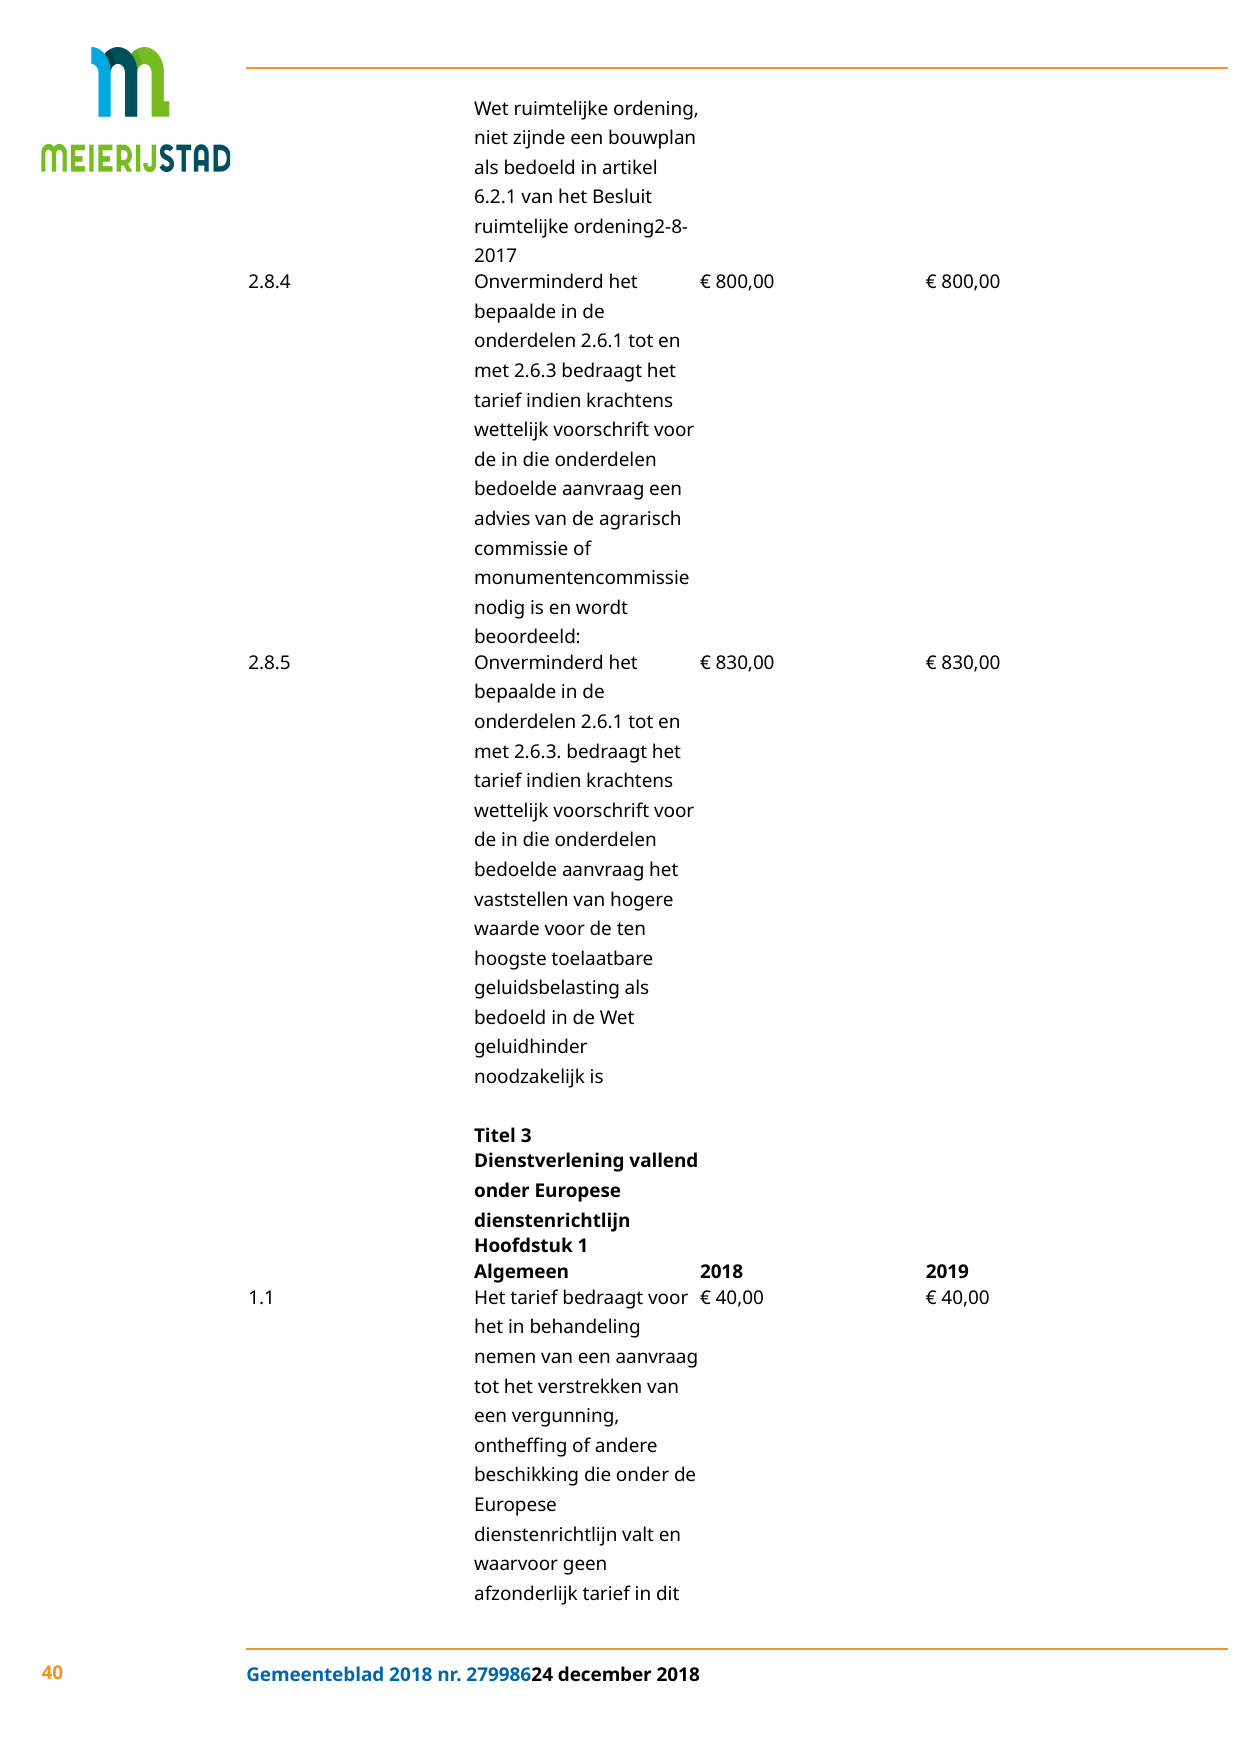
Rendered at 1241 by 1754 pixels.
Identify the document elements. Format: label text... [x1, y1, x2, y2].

table_cell Onverminderd het bepaalde in de onderdelen 2.6.1 tot en met 2.6.3. bedraagt het tarief indien krachtens wettelijk voorschrift voor de in die onderdelen bedoelde aanvraag het vaststellen van hogere waarde voor de ten hoogste toelaatbare geluidsbelasting als bedoeld in de Wet geluidhinder noodzakelijk is [474, 649, 700, 1089]
table_cell 2018 [700, 1258, 926, 1284]
table_cell Onverminderd het bepaalde in de onderdelen 2.6.1 tot en met 2.6.3 bedraagt het tarief indien krachtens wettelijk voorschrift voor de in die onderdelen bedoelde aanvraag een advies van de agrarisch commissie of monumentencommissie nodig is en wordt beoordeeld: [474, 269, 700, 649]
table_cell [926, 1233, 1152, 1258]
table_cell [700, 95, 926, 268]
table_cell € 800,00 [700, 269, 926, 649]
table_cell € 830,00 [700, 649, 926, 1089]
table_cell [700, 1233, 926, 1258]
table_cell Hoofdstuk 1 [474, 1233, 700, 1258]
table_cell Het tarief bedraagt voor het in behandeling nemen van een aanvraag tot het verstrekken van een vergunning, ontheffing of andere beschikking die onder de Europese dienstenrichtlijn valt en waarvoor geen afzonderlijk tarief in dit [474, 1284, 700, 1606]
table_cell € 830,00 [926, 649, 1152, 1089]
picture [41, 47, 231, 172]
table_cell [248, 1233, 474, 1258]
table_cell [926, 95, 1152, 268]
table_cell [248, 1148, 474, 1233]
table_cell € 800,00 [926, 269, 1152, 649]
table_header [248, 1122, 474, 1148]
table_header [926, 1122, 1152, 1148]
table_cell 2.8.5 [248, 649, 474, 1089]
table_cell [700, 1148, 926, 1233]
table_cell Dienstverlening vallend onder Europese dienstenrichtlijn [474, 1148, 700, 1233]
table_cell € 40,00 [926, 1284, 1152, 1606]
table_cell [248, 1258, 474, 1284]
table_cell 1.1 [248, 1284, 474, 1606]
table_cell Algemeen [474, 1258, 700, 1284]
table_cell Wet ruimtelijke ordening, niet zijnde een bouwplan als bedoeld in artikel 6.2.1 van het Besluit ruimtelijke ordening2-8-2017 [474, 95, 700, 268]
table_cell € 40,00 [700, 1284, 926, 1606]
table_cell [926, 1148, 1152, 1233]
table_cell [248, 95, 474, 268]
table_header Titel 3 [474, 1122, 700, 1148]
table_cell 2019 [926, 1258, 1152, 1284]
table_cell 2.8.4 [248, 269, 474, 649]
table_header [700, 1122, 926, 1148]
